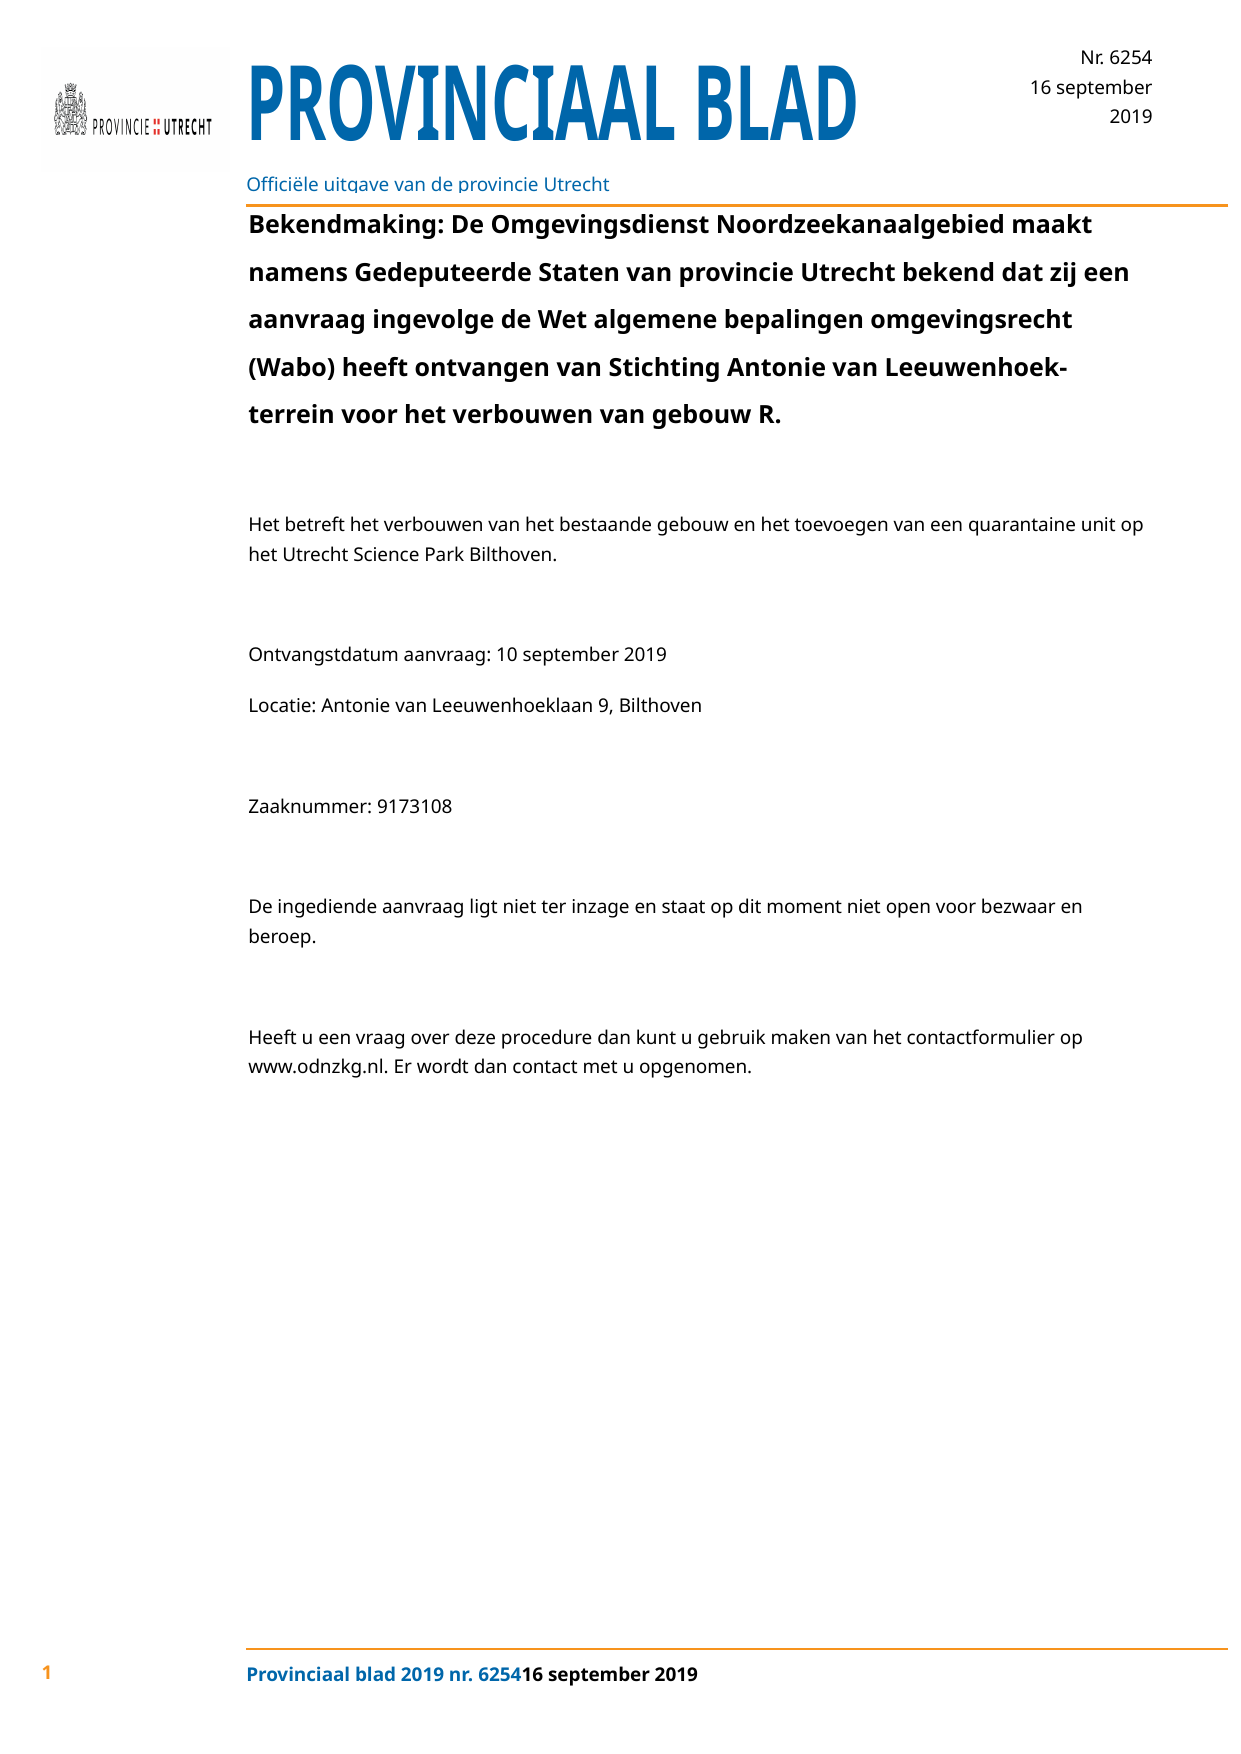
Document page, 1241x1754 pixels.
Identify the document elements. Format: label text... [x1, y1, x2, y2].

text Zaaknummer: 9173108 [248, 793, 1152, 818]
text Bekendmaking: De Omgevingsdienst Noordzeekanaalgebied maakt namens Gedeputeerde Staten van provincie Utrecht bekend dat zij een aanvraag ingevolge de Wet algemene bepalingen omgevingsrecht (Wabo) heeft ontvangen van Stichting Antonie van Leeuwenhoek-terrein voor het verbouwen van gebouw R. [248, 207, 1152, 431]
text Ontvangstdatum aanvraag: 10 september 2019 [248, 642, 1152, 667]
text De ingediende aanvraag ligt niet ter inzage en staat op dit moment niet open voor bezwaar en beroep. [248, 894, 1152, 949]
picture [41, 47, 231, 172]
text Het betreft het verbouwen van het bestaande gebouw en het toevoegen van een quarantaine unit op het Utrecht Science Park Bilthoven. [248, 511, 1152, 566]
text Heeft u een vraag over deze procedure dan kunt u gebruik maken van het contactformulier op www.odnzkg.nl. Er wordt dan contact met u opgenomen. [248, 1024, 1152, 1079]
text Locatie: Antonie van Leeuwenhoeklaan 9, Bilthoven [248, 692, 1152, 718]
